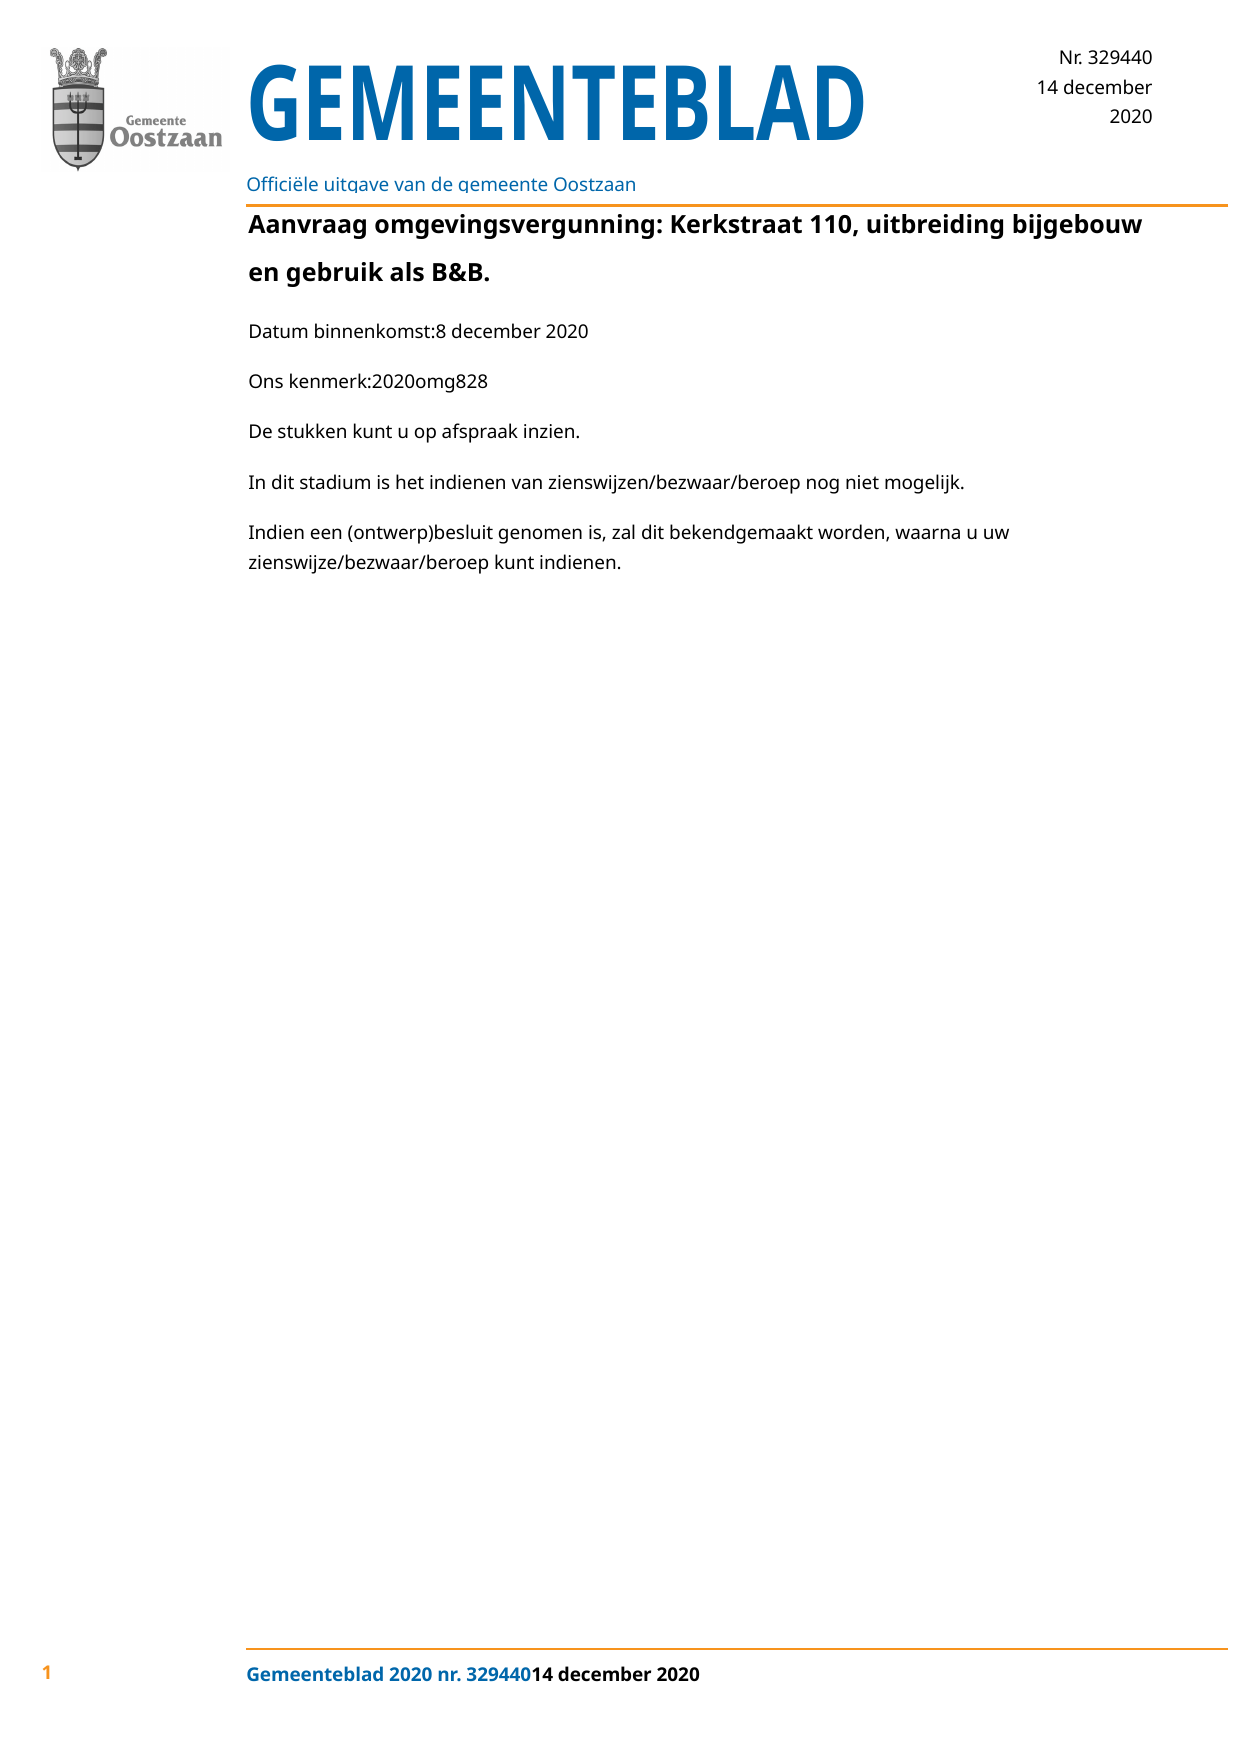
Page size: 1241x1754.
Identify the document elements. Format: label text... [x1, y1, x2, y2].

text Ons kenmerk:2020omg828 [248, 368, 1152, 394]
text Aanvraag omgevingsvergunning: Kerkstraat 110, uitbreiding bijgebouw en gebruik als B&B. [248, 207, 1152, 288]
text De stukken kunt u op afspraak inzien. [248, 419, 1152, 444]
text Indien een (ontwerp)besluit genomen is, zal dit bekendgemaakt worden, waarna u uw zienswijze/bezwaar/beroep kunt indienen. [248, 519, 1152, 575]
picture [41, 47, 231, 172]
text In dit stadium is het indienen van zienswijzen/bezwaar/beroep nog niet mogelijk. [248, 469, 1152, 495]
text Datum binnenkomst:8 december 2020 [248, 318, 1152, 344]
